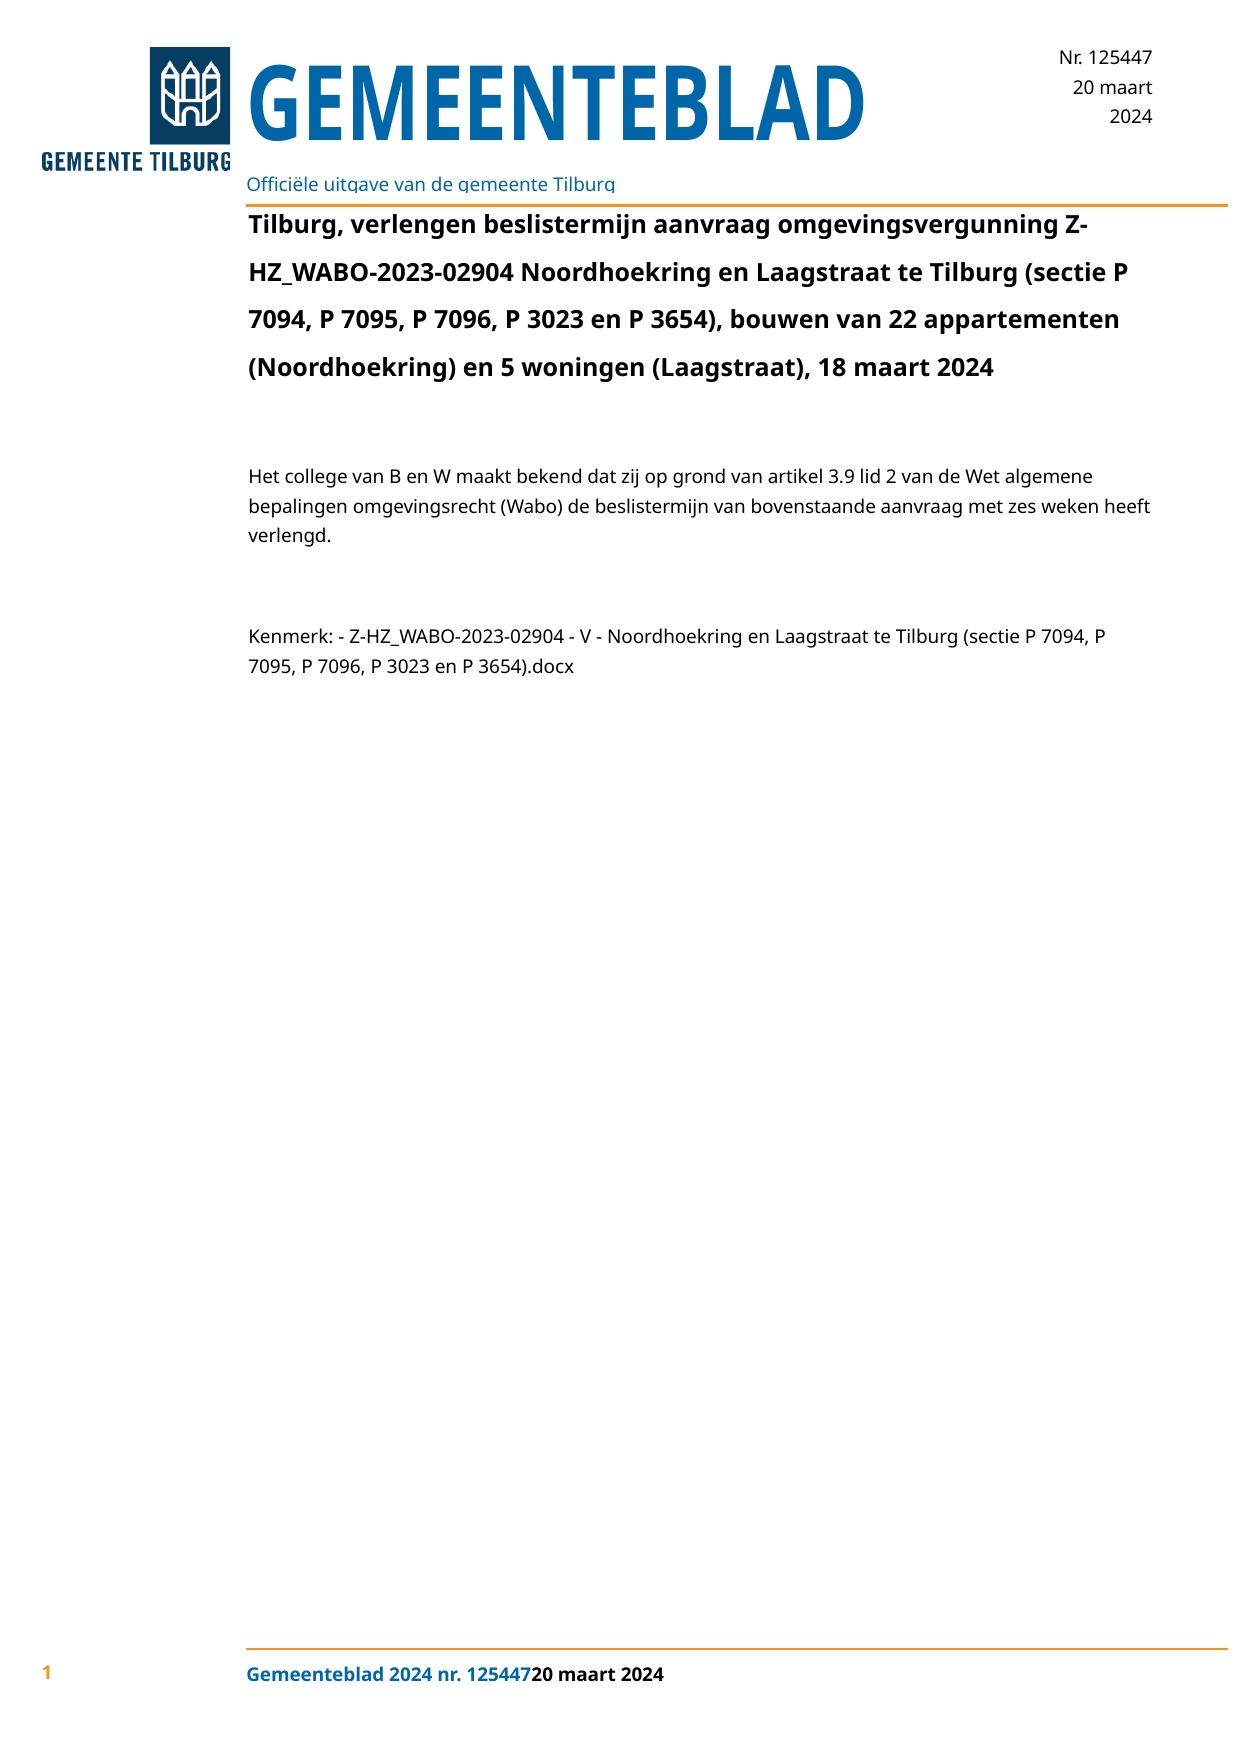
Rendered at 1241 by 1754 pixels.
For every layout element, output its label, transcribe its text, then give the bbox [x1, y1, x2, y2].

text Het college van B en W maakt bekend dat zij op grond van artikel 3.9 lid 2 van de Wet algemene bepalingen omgevingsrecht (Wabo) de beslistermijn van bovenstaande aanvraag met zes weken heeft verlengd. [248, 463, 1152, 548]
text Tilburg, verlengen beslistermijn aanvraag omgevingsvergunning Z-HZ_WABO-2023-02904 Noordhoekring en Laagstraat te Tilburg (sectie P 7094, P 7095, P 7096, P 3023 en P 3654), bouwen van 22 appartementen (Noordhoekring) en 5 woningen (Laagstraat), 18 maart 2024 [248, 207, 1152, 384]
picture [41, 47, 231, 172]
text Kenmerk: - Z-HZ_WABO-2023-02904 - V - Noordhoekring en Laagstraat te Tilburg (sectie P 7094, P 7095, P 7096, P 3023 en P 3654).docx [248, 623, 1152, 679]
